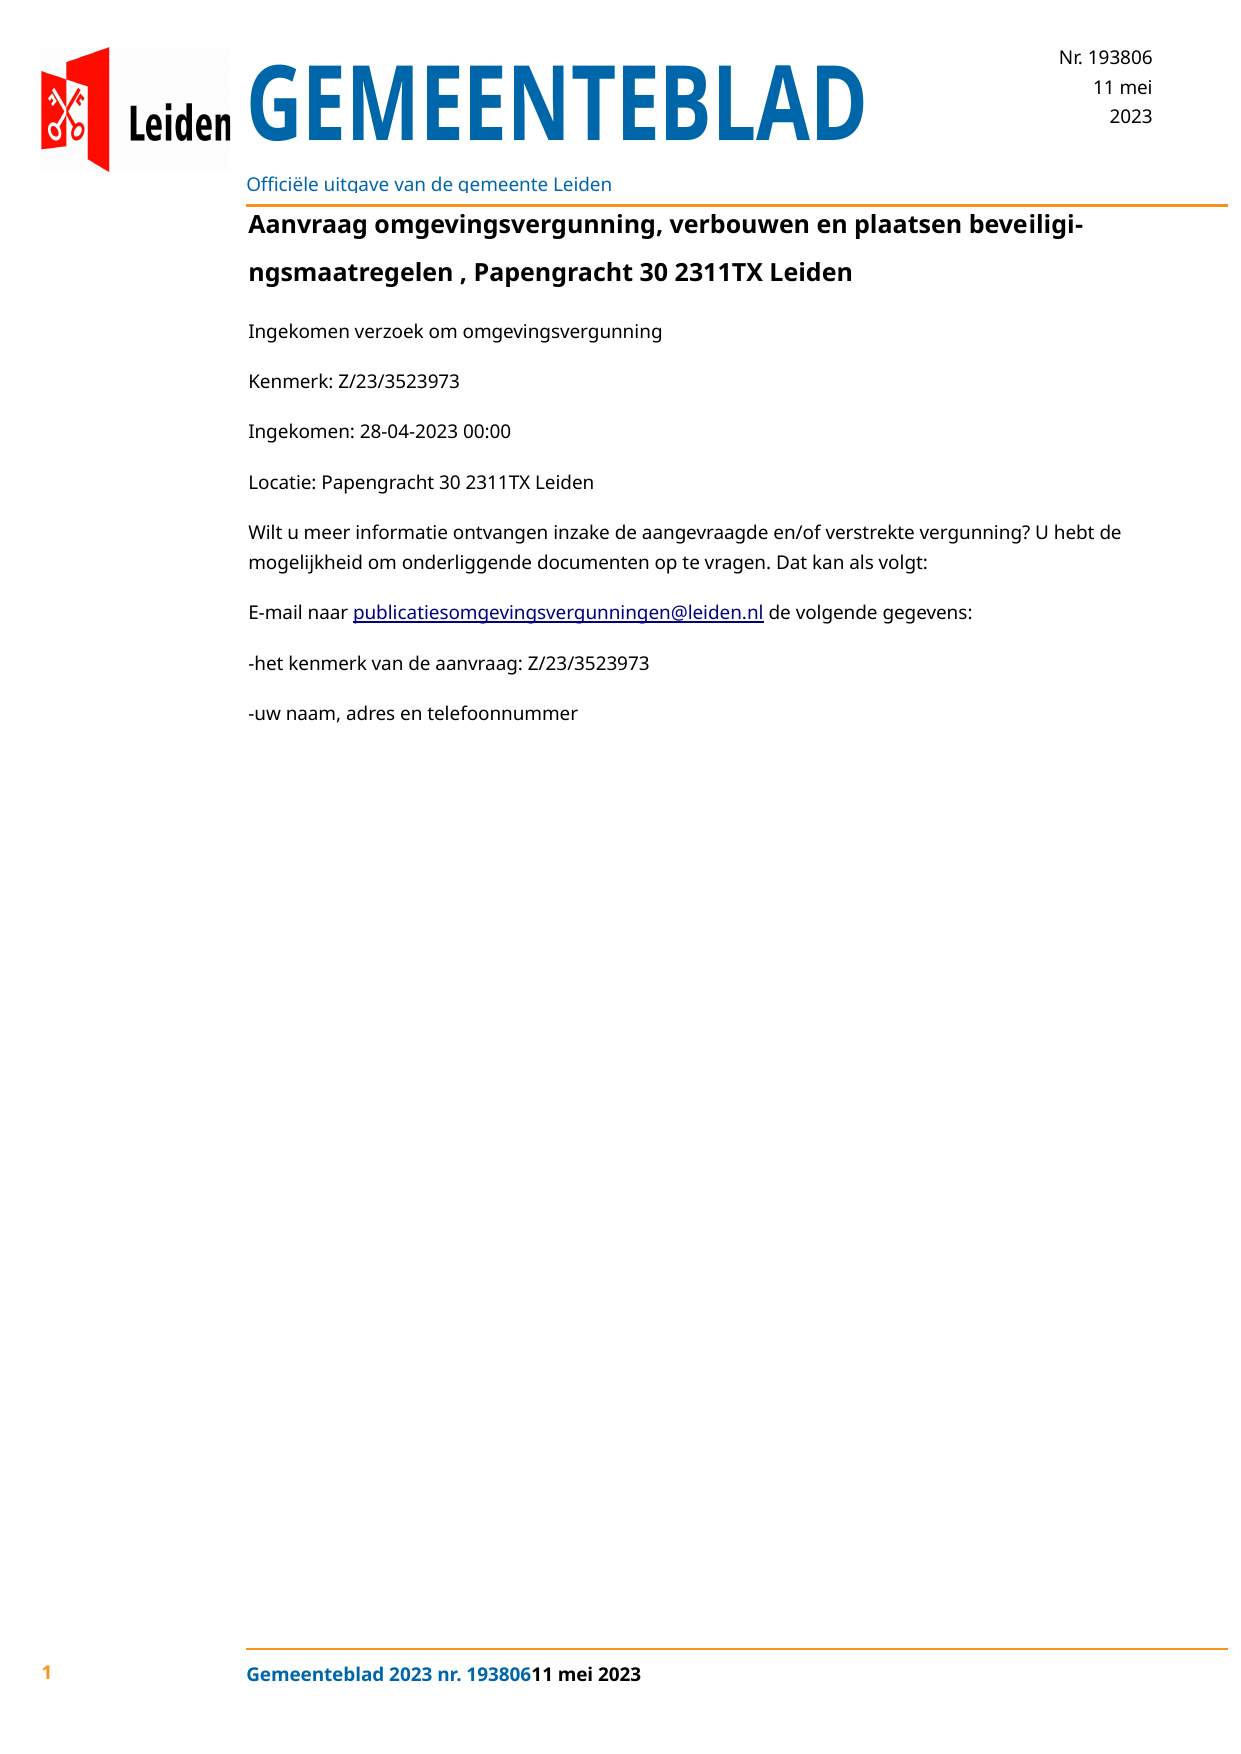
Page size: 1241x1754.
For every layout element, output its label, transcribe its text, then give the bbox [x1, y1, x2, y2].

text Ingekomen verzoek om omgevingsvergunning [248, 318, 1152, 344]
text -het kenmerk van de aanvraag: Z/23/3523973 [248, 650, 1152, 676]
text -uw naam, adres en telefoonnummer [248, 700, 1152, 726]
text E-mail naar publicatiesomgevingsvergunningen@leiden.nl de volgende gegevens: [248, 599, 1152, 625]
text Wilt u meer informatie ontvangen inzake de aangevraagde en/of verstrekte vergunning? U hebt de mogelijkheid om onderliggende documenten op te vragen. Dat kan als volgt: [248, 519, 1152, 575]
text Ingekomen: 28-04-2023 00:00 [248, 419, 1152, 444]
picture [41, 47, 231, 172]
text Locatie: Papengracht 30 2311TX Leiden [248, 469, 1152, 495]
text Kenmerk: Z/23/3523973 [248, 368, 1152, 394]
text Aanvraag omgevingsvergunning, verbouwen en plaatsen beve­iligi­ngsma­atreg­elen , Papengracht 30 2311TX Leiden [248, 207, 1152, 288]
